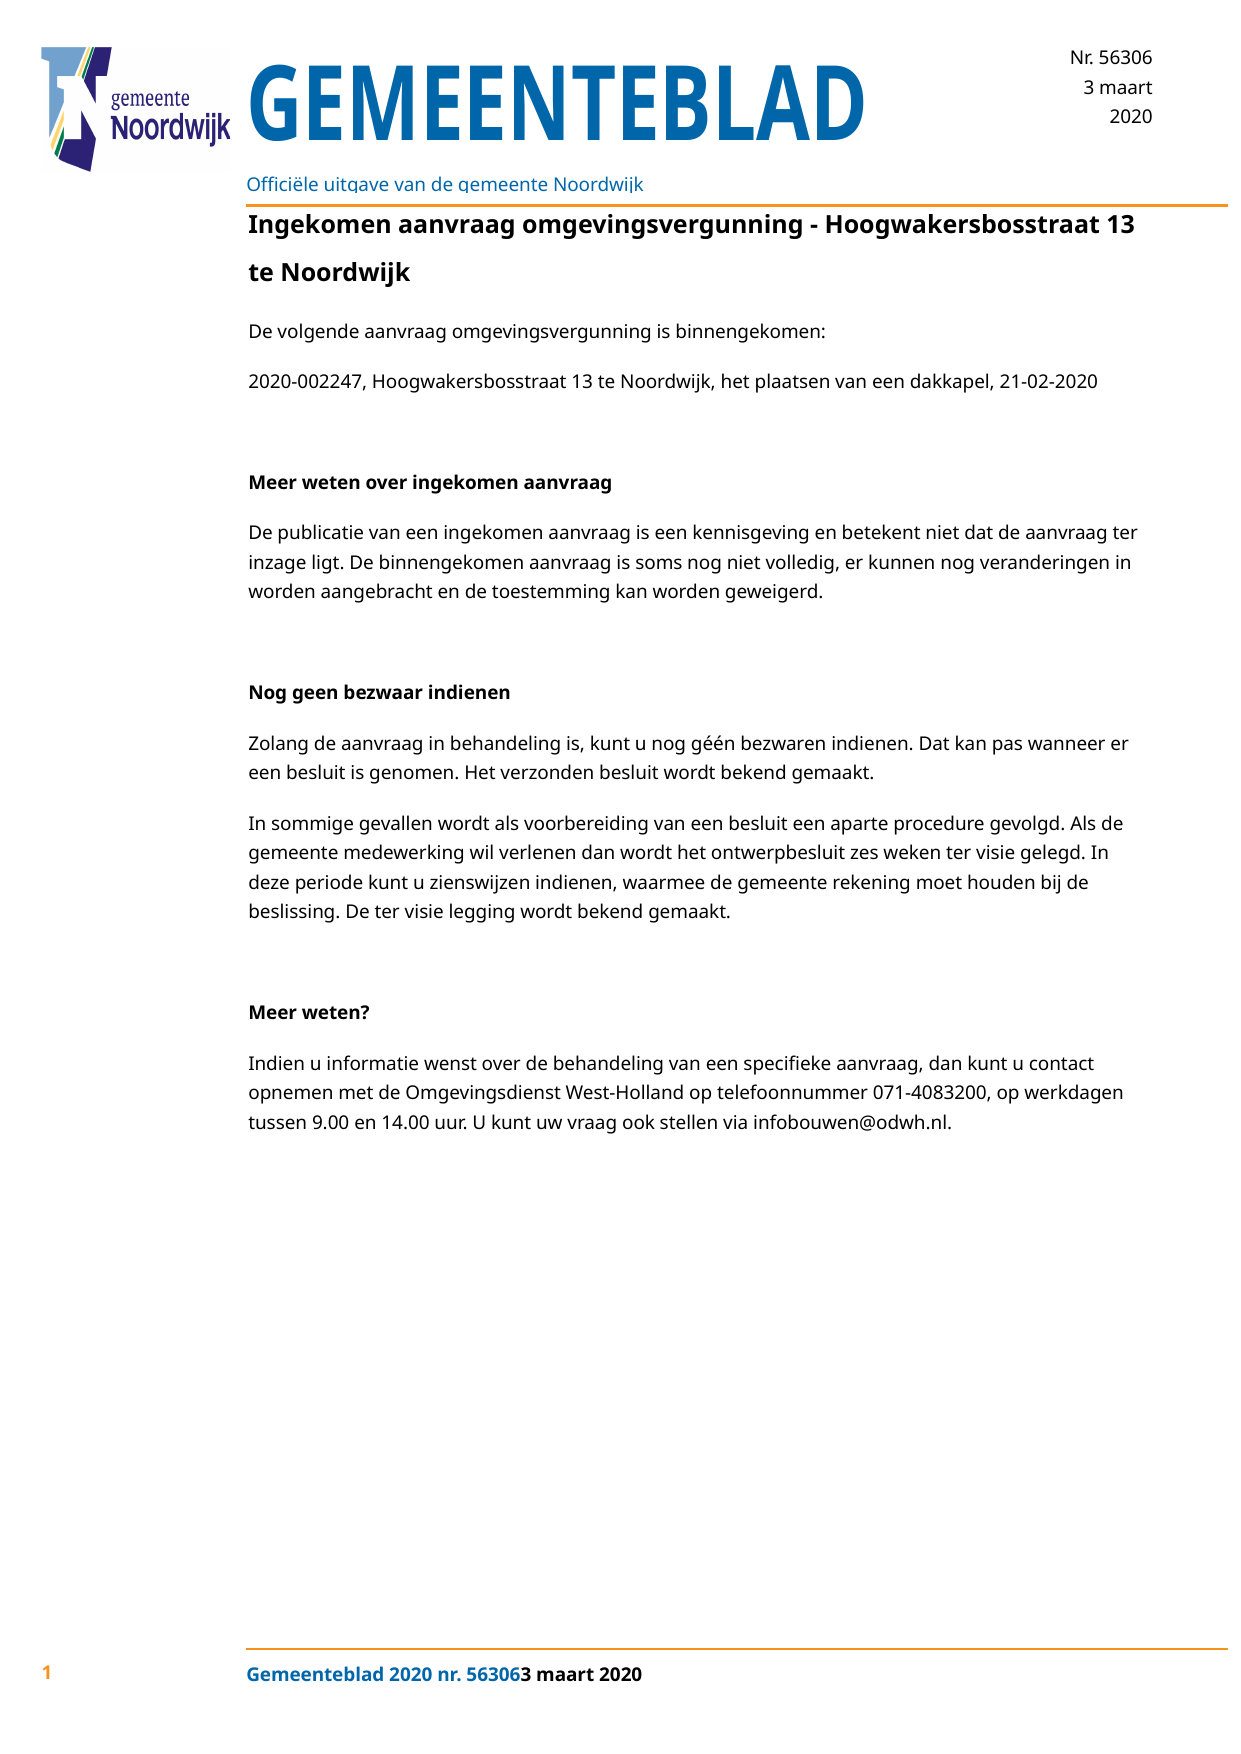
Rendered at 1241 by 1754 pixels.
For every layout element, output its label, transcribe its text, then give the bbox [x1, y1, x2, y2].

text Meer weten? [248, 999, 1152, 1025]
text De publicatie van een ingekomen aanvraag is een kennisgeving en betekent niet dat de aanvraag ter inzage ligt. De binnengekomen aanvraag is soms nog niet volledig, er kunnen nog veranderingen in worden aangebracht en de toestemming kan worden geweigerd. [248, 519, 1152, 604]
text Zolang de aanvraag in behandeling is, kunt u nog géén bezwaren indienen. Dat kan pas wanneer er een besluit is genomen. Het verzonden besluit wordt bekend gemaakt. [248, 730, 1152, 785]
text Meer weten over ingekomen aanvraag [248, 469, 1152, 495]
text 2020-002247, Hoogwakersbosstraat 13 te Noordwijk, het plaatsen van een dakkapel, 21-02-2020 [248, 368, 1152, 394]
text In sommige gevallen wordt als voorbereiding van een besluit een aparte procedure gevolgd. Als de gemeente medewerking wil verlenen dan wordt het ontwerpbesluit zes weken ter visie gelegd. In deze periode kunt u zienswijzen indienen, waarmee de gemeente rekening moet houden bij de beslissing. De ter visie legging wordt bekend gemaakt. [248, 810, 1152, 924]
text Nog geen bezwaar indienen [248, 679, 1152, 705]
text Indien u informatie wenst over de behandeling van een specifieke aanvraag, dan kunt u contact opnemen met de Omgevingsdienst West-Holland op telefoonnummer 071-4083200, op werkdagen tussen 9.00 en 14.00 uur. U kunt uw vraag ook stellen via infobouwen@odwh.nl. [248, 1050, 1152, 1135]
text De volgende aanvraag omgevingsvergunning is binnengekomen: [248, 318, 1152, 344]
picture [41, 47, 231, 172]
text Ingekomen aanvraag omgevingsvergunning - Hoogwakersbosstraat 13 te Noordwijk [248, 207, 1152, 288]
